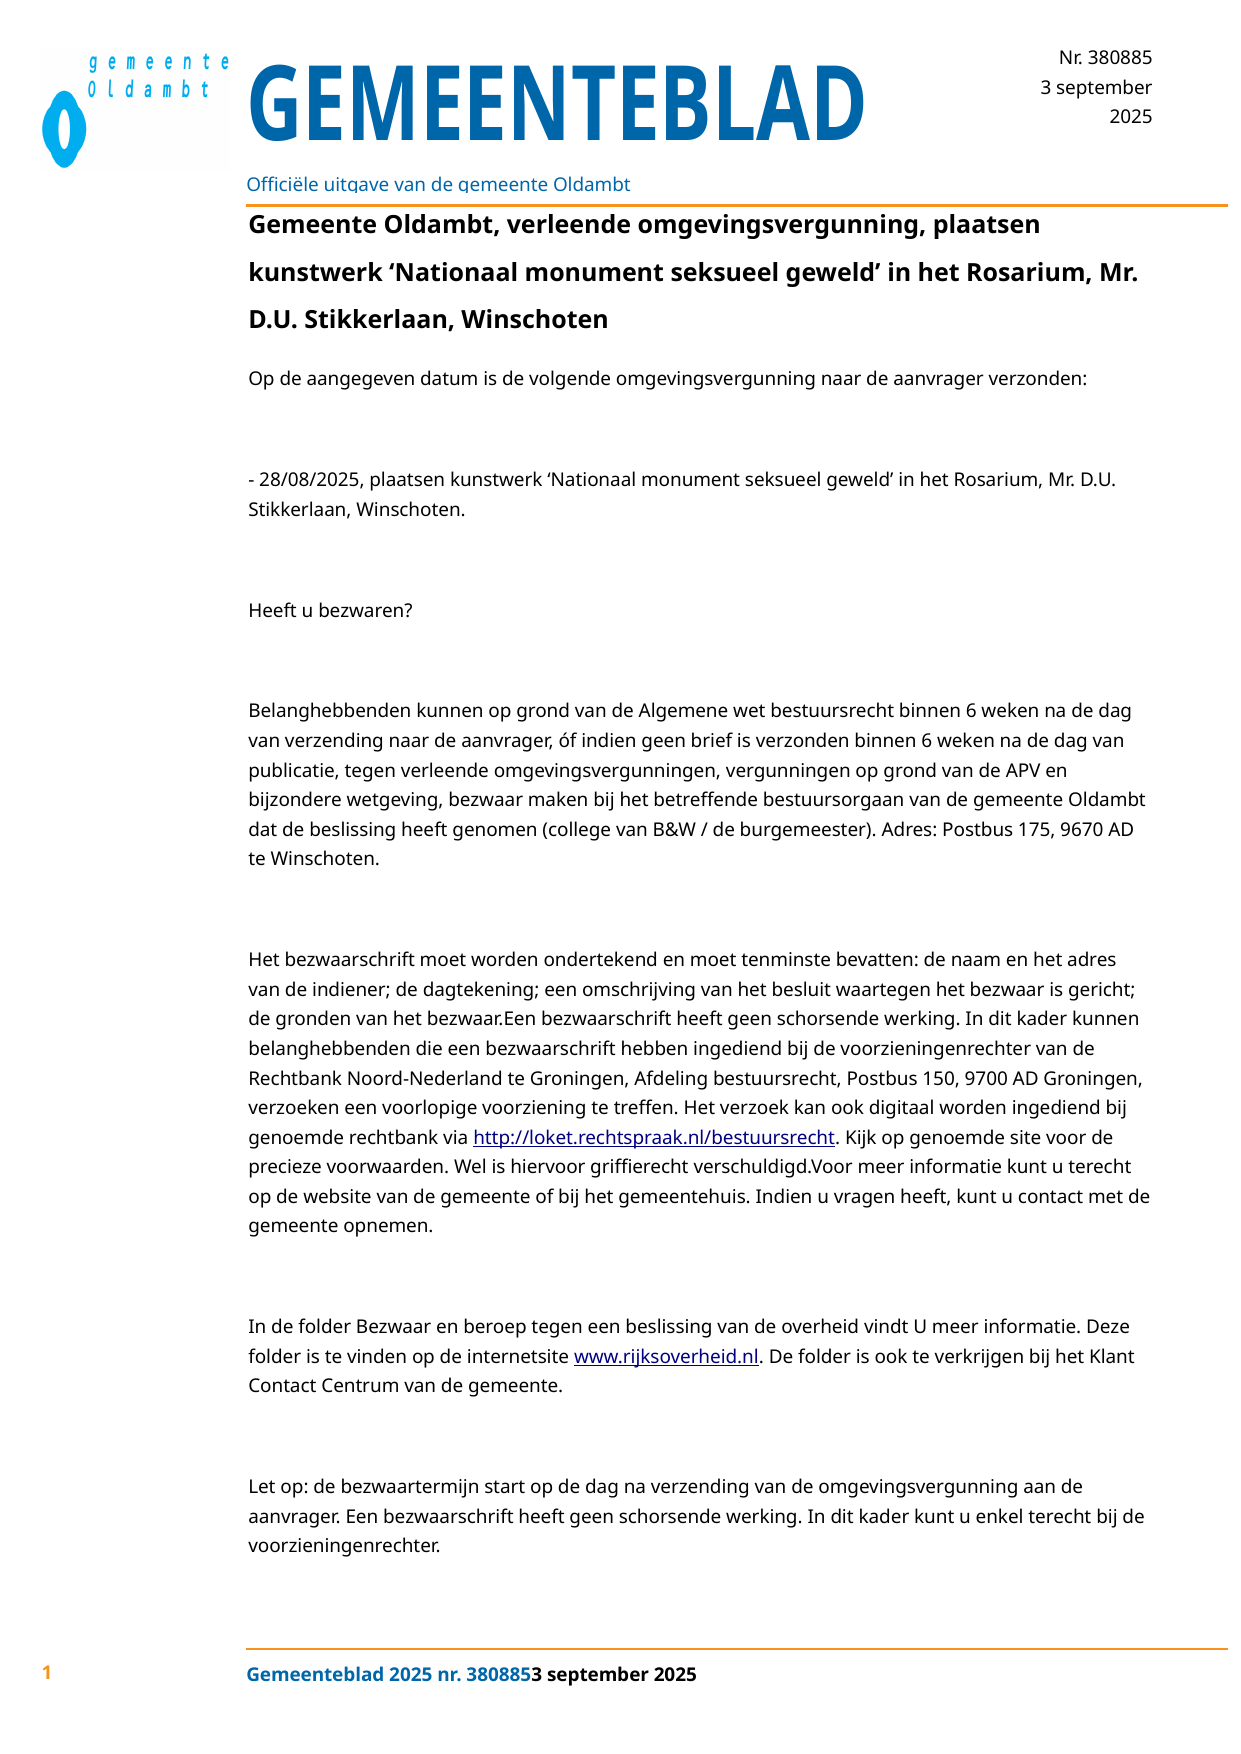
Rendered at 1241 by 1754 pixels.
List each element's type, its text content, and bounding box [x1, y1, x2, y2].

picture [41, 47, 231, 172]
text Het bezwaarschrift moet worden ondertekend en moet tenminste bevatten: de naam en het adres van de indiener; de dagtekening; een omschrijving van het besluit waartegen het bezwaar is gericht; de gronden van het bezwaar.Een bezwaarschrift heeft geen schorsende werking. In dit kader kunnen belanghebbenden die een bezwaarschrift hebben ingediend bij de voorzieningenrechter van de Rechtbank Noord-Nederland te Groningen, Afdeling bestuursrecht, Postbus 150, 9700 AD Groningen, verzoeken een voorlopige voorziening te treffen. Het verzoek kan ook digitaal worden ingediend bij genoemde rechtbank via http://loket.rechtspraak.nl/bestuursrecht. Kijk op genoemde site voor de precieze voorwaarden. Wel is hiervoor griffierecht verschuldigd.Voor meer informatie kunt u terecht op de website van de gemeente of bij het gemeentehuis. Indien u vragen heeft, kunt u contact met de gemeente opnemen. [248, 946, 1152, 1238]
text Belanghebbenden kunnen op grond van de Algemene wet bestuursrecht binnen 6 weken na de dag van verzending naar de aanvrager, óf indien geen brief is verzonden binnen 6 weken na de dag van publicatie, tegen verleende omgevingsvergunningen, vergunningen op grond van de APV en bijzondere wetgeving, bezwaar maken bij het betreffende bestuursorgaan van de gemeente Oldambt dat de beslissing heeft genomen (college van B&W / de burgemeester). Adres: Postbus 175, 9670 AD te Winschoten. [248, 698, 1152, 871]
text Op de aangegeven datum is de volgende omgevingsvergunning naar de aanvrager verzonden: [248, 366, 1152, 391]
text Heeft u bezwaren? [248, 597, 1152, 622]
text In de folder Bezwaar en beroep tegen een beslissing van de overheid vindt U meer informatie. Deze folder is te vinden op de internetsite www.rijksoverheid.nl. De folder is ook te verkrijgen bij het Klant Contact Centrum van de gemeente. [248, 1313, 1152, 1398]
text Gemeente Oldambt, verleende omgevingsvergunning, plaatsen kunstwerk ‘Nationaal monument seksueel geweld’ in het Rosarium, Mr. D.U. Stikkerlaan, Winschoten [248, 207, 1152, 336]
text Let op: de bezwaartermijn start op de dag na verzending van de omgevingsvergunning aan de aanvrager. Een bezwaarschrift heeft geen schorsende werking. In dit kader kunt u enkel terecht bij de voorzieningenrechter. [248, 1473, 1152, 1558]
text - 28/08/2025, plaatsen kunstwerk ‘Nationaal monument seksueel geweld’ in het Rosarium, Mr. D.U. Stikkerlaan, Winschoten. [248, 466, 1152, 522]
